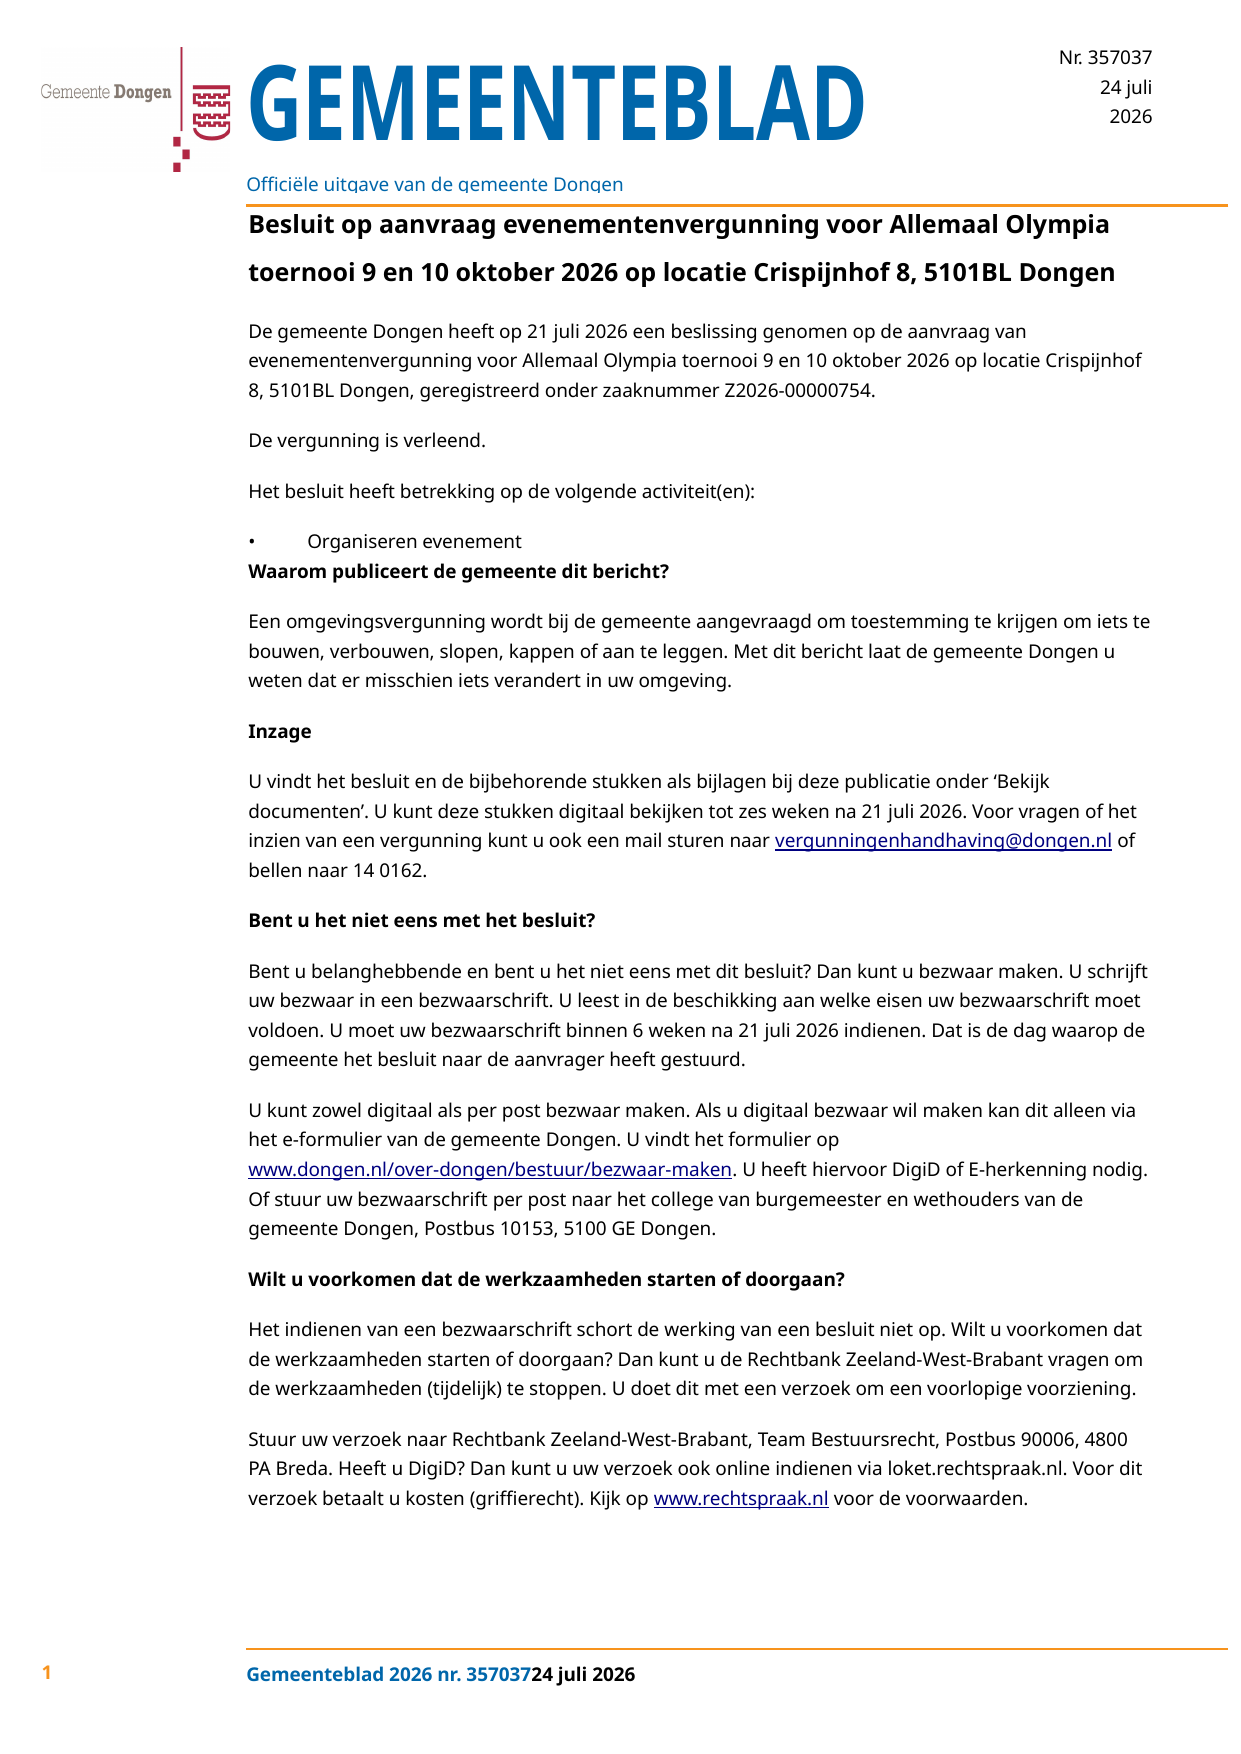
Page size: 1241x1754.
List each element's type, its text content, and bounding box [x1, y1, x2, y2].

text Het besluit heeft betrekking op de volgende activiteit(en): [248, 478, 1152, 504]
text Het indienen van een bezwaarschrift schort de werking van een besluit niet op. Wilt u voorkomen dat de werkzaamheden starten of doorgaan? Dan kunt u de Rechtbank Zeeland-West-Brabant vragen om de werkzaamheden (tijdelijk) te stoppen. U doet dit met een verzoek om een voorlopige voorziening. [248, 1316, 1152, 1401]
text Een omgevingsvergunning wordt bij de gemeente aangevraagd om toestemming te krijgen om iets te bouwen, verbouwen, slopen, kappen of aan te leggen. Met dit bericht laat de gemeente Dongen u weten dat er misschien iets verandert in uw omgeving. [248, 608, 1152, 693]
text Bent u belanghebbende en bent u het niet eens met dit besluit? Dan kunt u bezwaar maken. U schrijft uw bezwaar in een bezwaarschrift. U leest in de beschikking aan welke eisen uw bezwaarschrift moet voldoen. U moet uw bezwaarschrift binnen 6 weken na 21 juli 2026 indienen. Dat is de dag waarop de gemeente het besluit naar de aanvrager heeft gestuurd. [248, 958, 1152, 1072]
text Waarom publiceert de gemeente dit bericht? [248, 558, 1152, 584]
text Inzage [248, 718, 1152, 744]
text Besluit op aanvraag evenementenvergunning voor Allemaal Olympia toernooi 9 en 10 oktober 2026 op locatie Crispijnhof 8, 5101BL Dongen [248, 207, 1152, 288]
text U kunt zowel digitaal als per post bezwaar maken. Als u digitaal bezwaar wil maken kan dit alleen via het e-formulier van de gemeente Dongen. U vindt het formulier op www.dongen.nl/over-dongen/bestuur/bezwaar-maken. U heeft hiervoor DigiD of E-herkenning nodig. Of stuur uw bezwaarschrift per post naar het college van burgemeester en wethouders van de gemeente Dongen, Postbus 10153, 5100 GE Dongen. [248, 1097, 1152, 1241]
text U vindt het besluit en de bijbehorende stukken als bijlagen bij deze publicatie onder ‘Bekijk documenten’. U kunt deze stukken digitaal bekijken tot zes weken na 21 juli 2026. Voor vragen of het inzien van een vergunning kunt u ook een mail sturen naar vergunningenhandhaving@dongen.nl of bellen naar 14 0162. [248, 768, 1152, 883]
text Bent u het niet eens met het besluit? [248, 907, 1152, 933]
text Stuur uw verzoek naar Rechtbank Zeeland-West-Brabant, Team Bestuursrecht, Postbus 90006, 4800 PA Breda. Heeft u DigiD? Dan kunt u uw verzoek ook online indienen via loket.rechtspraak.nl. Voor dit verzoek betaalt u kosten (griffierecht). Kijk op www.rechtspraak.nl voor de voorwaarden. [248, 1426, 1152, 1511]
text De vergunning is verleend. [248, 427, 1152, 453]
text Wilt u voorkomen dat de werkzaamheden starten of doorgaan? [248, 1266, 1152, 1292]
list Organiseren evenement [248, 528, 1152, 554]
text De gemeente Dongen heeft op 21 juli 2026 een beslissing genomen op de aanvraag van evenementenvergunning voor Allemaal Olympia toernooi 9 en 10 oktober 2026 op locatie Crispijnhof 8, 5101BL Dongen, geregistreerd onder zaaknummer Z2026-00000754. [248, 318, 1152, 403]
picture [41, 47, 231, 172]
